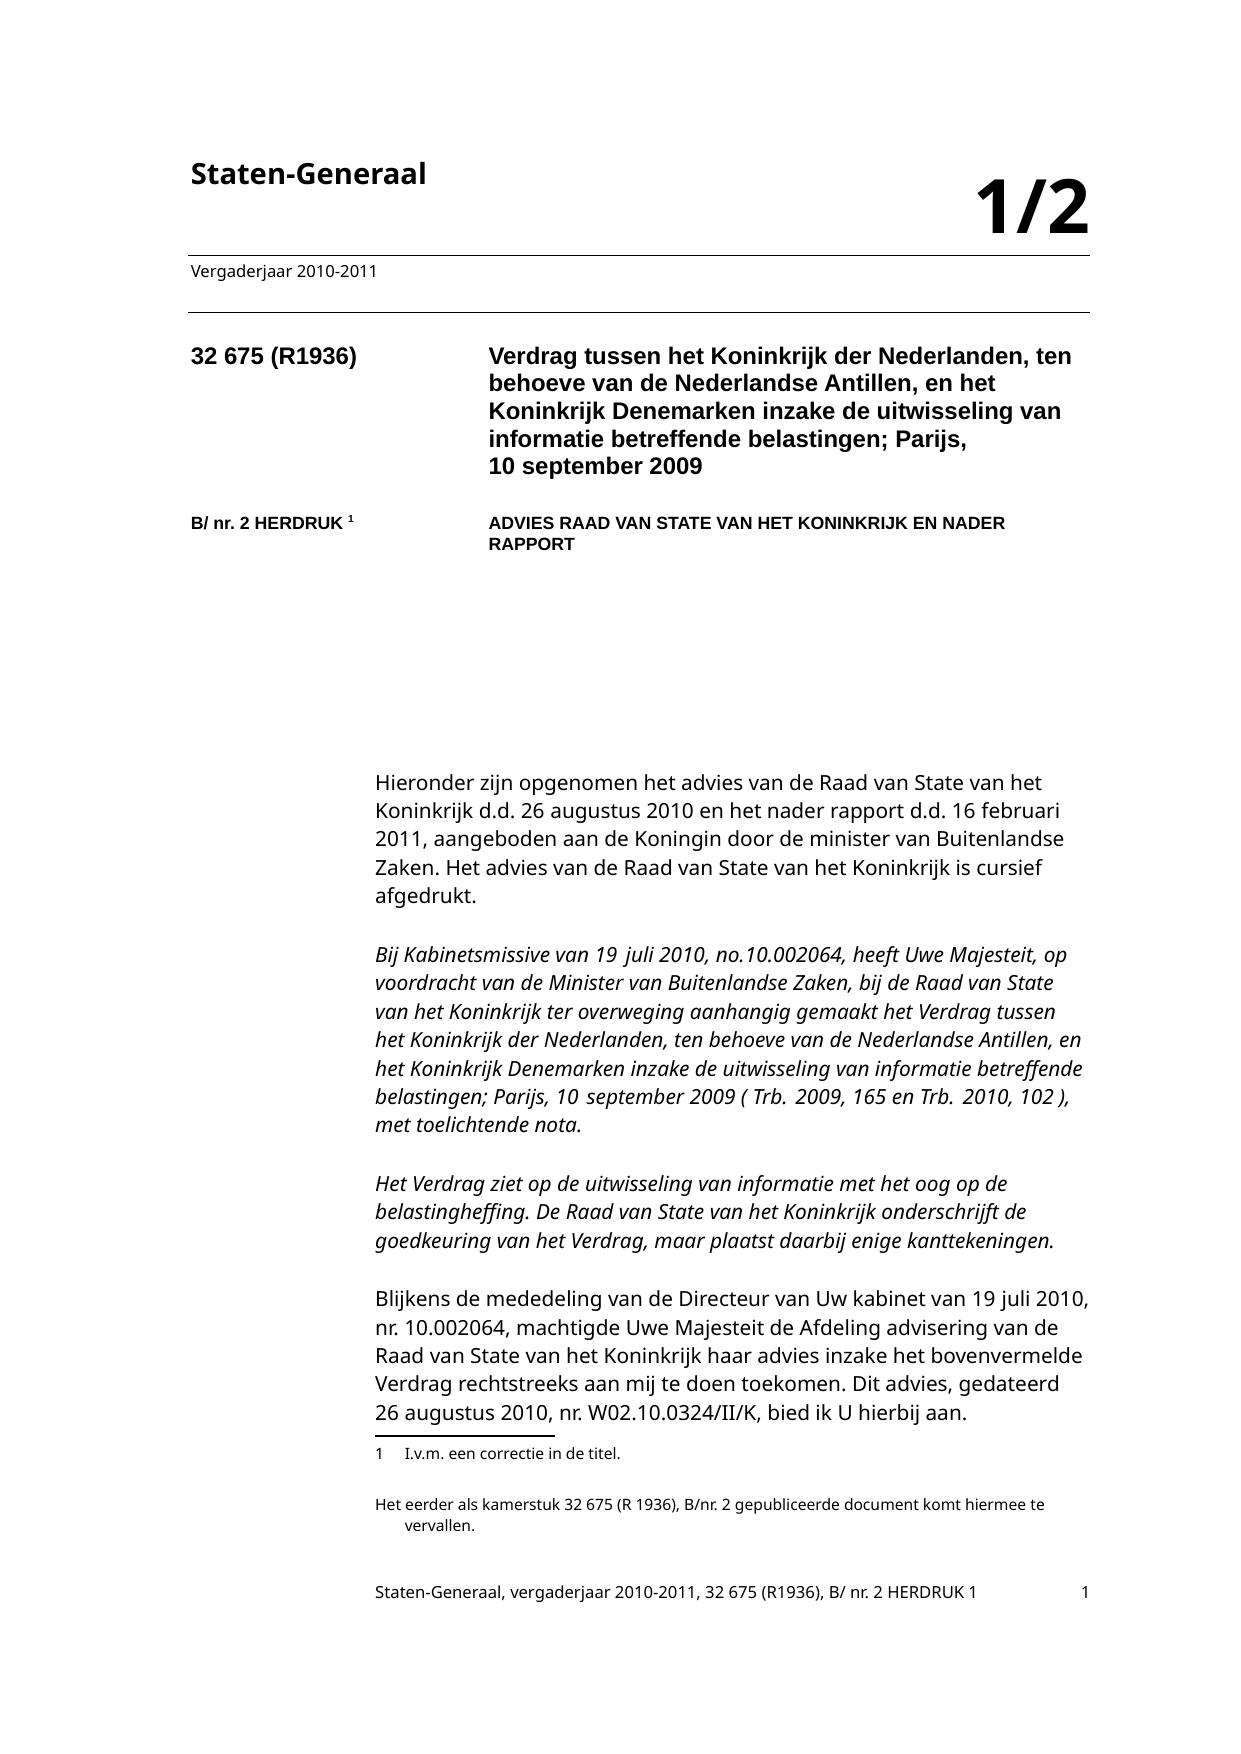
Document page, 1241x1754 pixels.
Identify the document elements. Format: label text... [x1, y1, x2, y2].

table_cell Verdrag tussen het Koninkrijk der Nederlanden, ten behoeve van de Nederlandse Antillen, en het Koninkrijk Denemarken inzake de uitwisseling van informatie betreffende belastingen; Parijs, 10 september 2009 [485, 339, 1090, 510]
text Hieronder zijn opgenomen het advies van de Raad van State van het Koninkrijk d.d. 26 augustus 2010 en het nader rapport d.d. 16 februari 2011, aangeboden aan de Koningin door de minister van Buitenlandse Zaken. Het advies van de Raad van State van het Koninkrijk is cursief afgedrukt. [375, 768, 1090, 910]
table_header Staten-Generaal [188, 150, 909, 255]
table_cell ADVIES RAAD VAN STATE VAN HET KONINKRIJK EN NADER RAPPORT [485, 510, 1090, 649]
table_header 1/2 [910, 150, 1090, 255]
text Het Verdrag ziet op de uitwisseling van informatie met het oog op de belastingheffing. De Raad van State van het Koninkrijk onderschrijft de goedkeuring van het Verdrag, maar plaatst daarbij enige kanttekeningen. [375, 1169, 1090, 1254]
table_cell [485, 256, 1090, 312]
table_cell Vergaderjaar 2010-2011 [188, 256, 485, 312]
text Bij Kabinetsmissive van 19 juli 2010, no.10.002064, heeft Uwe Majesteit, op voordracht van de Minister van Buitenlandse Zaken, bij de Raad van State van het Koninkrijk ter overweging aanhangig gemaakt het Verdrag tussen het Koninkrijk der Nederlanden, ten behoeve van de Nederlandse Antillen, en het Koninkrijk Denemarken inzake de uitwisseling van informatie betreffende belastingen; Parijs, 10 september 2009 ( Trb. 2009, 165 en Trb. 2010, 102 ), met toelichtende nota. [375, 940, 1090, 1139]
table_cell [485, 313, 1090, 339]
table_cell B/ nr. 2 HERDRUK [188, 510, 485, 649]
table_cell [188, 313, 485, 339]
text Blijkens de mededeling van de Directeur van Uw kabinet van 19 juli 2010, nr. 10.002064, machtigde Uwe Majesteit de Afdeling advisering van de Raad van State van het Koninkrijk haar advies inzake het bovenvermelde Verdrag rechtstreeks aan mij te doen toekomen. Dit advies, gedateerd 26 augustus 2010, nr. W02.10.0324/II/K, bied ik U hierbij aan. [375, 1284, 1090, 1426]
table_cell 32 675 (R1936) [188, 339, 485, 510]
